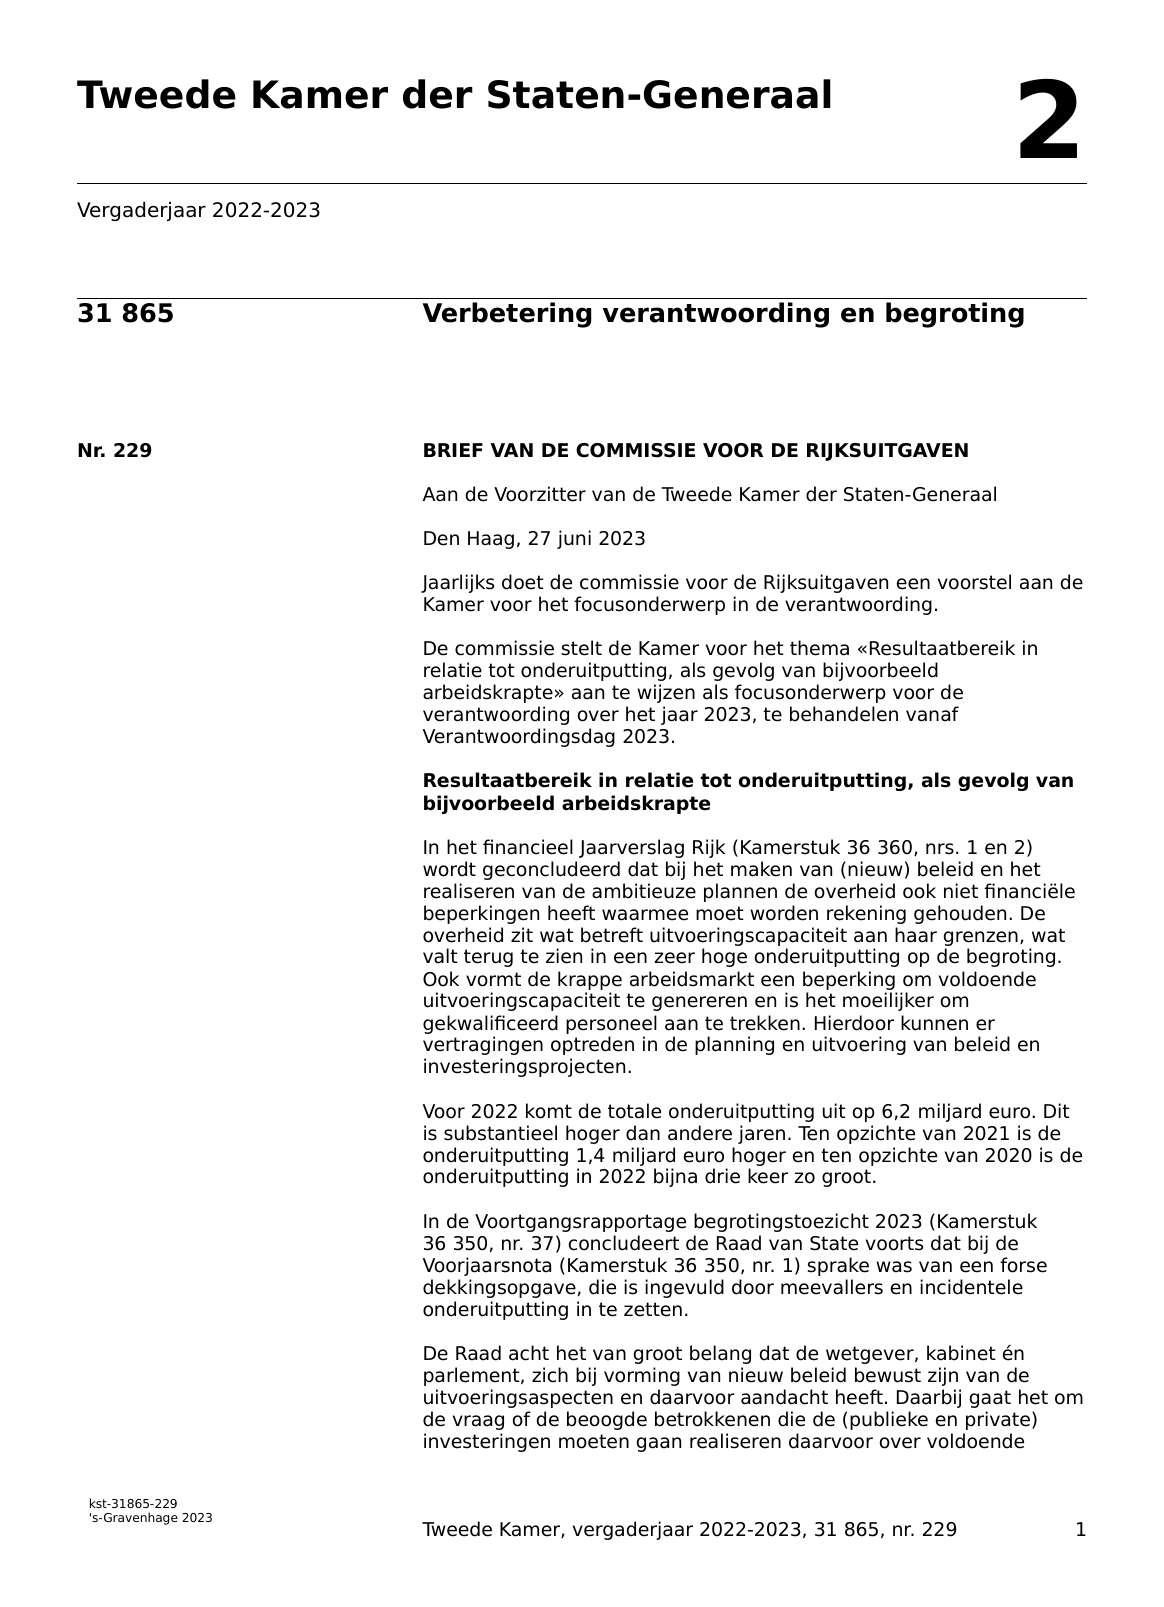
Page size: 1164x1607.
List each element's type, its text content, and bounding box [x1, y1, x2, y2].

text In de Voortgangsrapportage begrotingstoezicht 2023 (Kamerstuk 36 350, nr. 37) concludeert de Raad van State voorts dat bij de Voorjaarsnota (Kamerstuk 36 350, nr. 1) sprake was van een forse dekkingsopgave, die is ingevuld door meevallers en incidentele onderuitputting in te zetten. [422, 1211, 1087, 1321]
text Voor 2022 komt de totale onderuitputting uit op 6,2 miljard euro. Dit is substantieel hoger dan andere jaren. Ten opzichte van 2021 is de onderuitputting 1,4 miljard euro hoger en ten opzichte van 2020 is de onderuitputting in 2022 bijna drie keer zo groot. [422, 1101, 1087, 1188]
text De Raad acht het van groot belang dat de wetgever, kabinet én parlement, zich bij vorming van nieuw beleid bewust zijn van de uitvoeringsaspecten en daarvoor aandacht heeft. Daarbij gaat het om de vraag of de beoogde betrokkenen die de (publieke en private) investeringen moeten gaan realiseren daarvoor over voldoende [422, 1343, 1087, 1453]
table_header 2 [886, 59, 1087, 183]
text Jaarlijks doet de commissie voor de Rijksuitgaven een voorstel aan de Kamer voor het focusonderwerp in de verantwoording. [422, 572, 1087, 616]
text Den Haag, 27 juni 2023 [422, 528, 1087, 550]
text De commissie stelt de Kamer voor het thema «Resultaatbereik in relatie tot onderuitputting, als gevolg van bijvoorbeeld arbeidskrapte» aan te wijzen als focusonderwerp voor de verantwoording over het jaar 2023, te behandelen vanaf Verantwoordingsdag 2023. [422, 638, 1087, 748]
text In het financieel Jaarverslag Rijk (Kamerstuk 36 360, nrs. 1 en 2) wordt geconcludeerd dat bij het maken van (nieuw) beleid en het realiseren van de ambitieuze plannen de overheid ook niet financiële beperkingen heeft waarmee moet worden rekening gehouden. De overheid zit wat betreft uitvoeringscapaciteit aan haar grenzen, wat valt terug te zien in een zeer hoge onderuitputting op de begroting. Ook vormt de krappe arbeidsmarkt een beperking om voldoende uitvoeringscapaciteit te genereren en is het moeilijker om gekwalificeerd personeel aan te trekken. Hierdoor kunnen er vertragingen optreden in de planning en uitvoering van beleid en investeringsprojecten. [422, 837, 1087, 1078]
subtitle Nr. 229 BRIEF VAN DE COMMISSIE VOOR DE RIJKSUITGAVEN [77, 440, 1087, 462]
text Aan de Voorzitter van de Tweede Kamer der Staten-Generaal [422, 484, 1087, 506]
text kst-31865-229 [88, 1497, 323, 1511]
subtitle 31 865 Verbetering verantwoording en begroting [77, 299, 1087, 329]
table_cell Vergaderjaar 2022-2023 [77, 184, 1087, 298]
subtitle Resultaatbereik in relatie tot onderuitputting, als gevolg van bijvoorbeeld arbeidskrapte [422, 770, 1087, 814]
text 's-Gravenhage 2023 [88, 1511, 323, 1525]
table_header Tweede Kamer der Staten-Generaal [77, 59, 886, 183]
